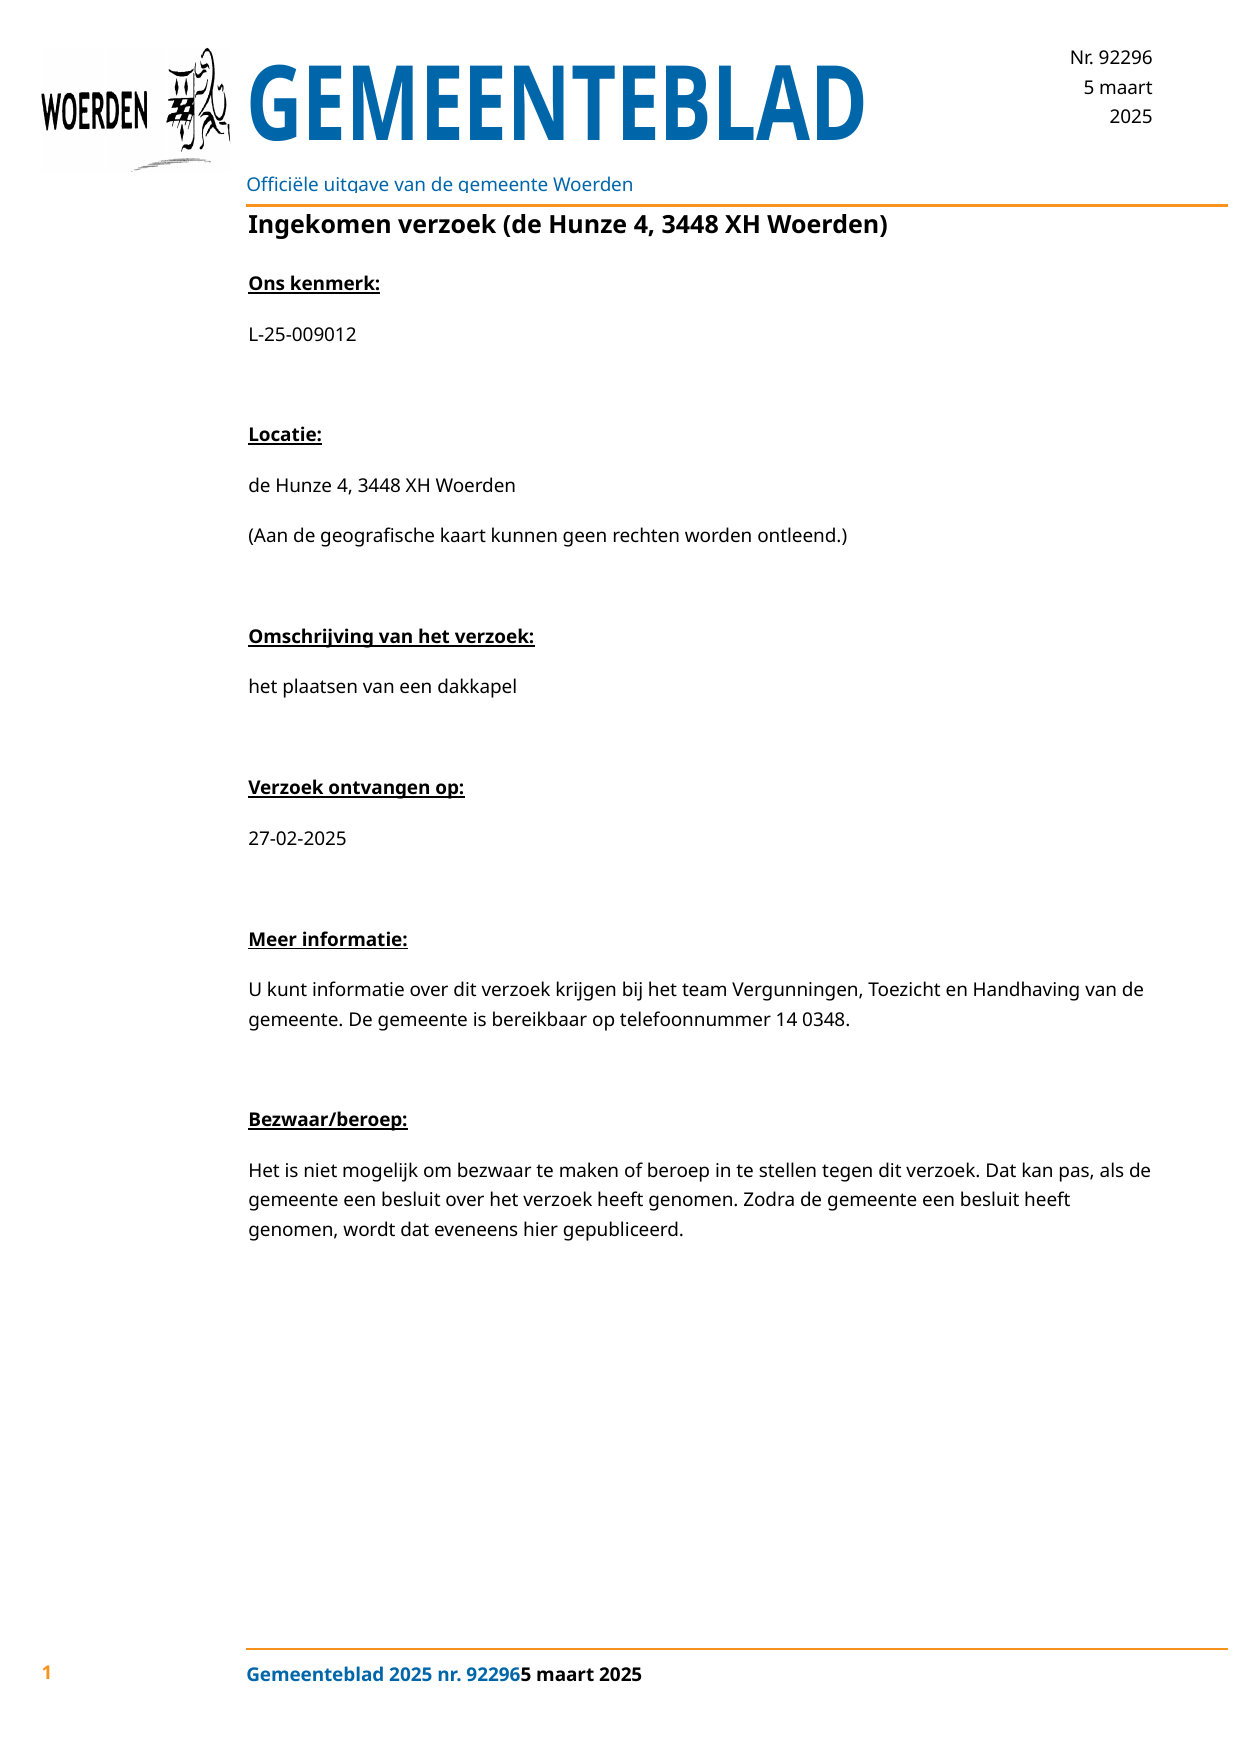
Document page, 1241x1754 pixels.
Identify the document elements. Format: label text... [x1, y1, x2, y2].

text Verzoek ontvangen op: [248, 774, 1152, 800]
text 27-02-2025 [248, 825, 1152, 851]
text Locatie: [248, 422, 1152, 447]
text de Hunze 4, 3448 XH Woerden [248, 472, 1152, 498]
text Het is niet mogelijk om bezwaar te maken of beroep in te stellen tegen dit verzoek. Dat kan pas, als de gemeente een besluit over het verzoek heeft genomen. Zodra de gemeente een besluit heeft genomen, wordt dat eveneens hier gepubliceerd. [248, 1157, 1152, 1242]
text U kunt informatie over dit verzoek krijgen bij het team Vergunningen, Toezicht en Handhaving van de gemeente. De gemeente is bereikbaar op telefoonnummer 14 0348. [248, 976, 1152, 1031]
text Omschrijving van het verzoek: [248, 623, 1152, 649]
text Ons kenmerk: [248, 270, 1152, 296]
picture [41, 47, 231, 172]
text Bezwaar/beroep: [248, 1107, 1152, 1132]
text het plaatsen van een dakkapel [248, 674, 1152, 699]
text L-25-009012 [248, 321, 1152, 346]
text (Aan de geografische kaart kunnen geen rechten worden ontleend.) [248, 522, 1152, 548]
text Ingekomen verzoek (de Hunze 4, 3448 XH Woerden) [248, 207, 1152, 241]
text Meer informatie: [248, 926, 1152, 951]
